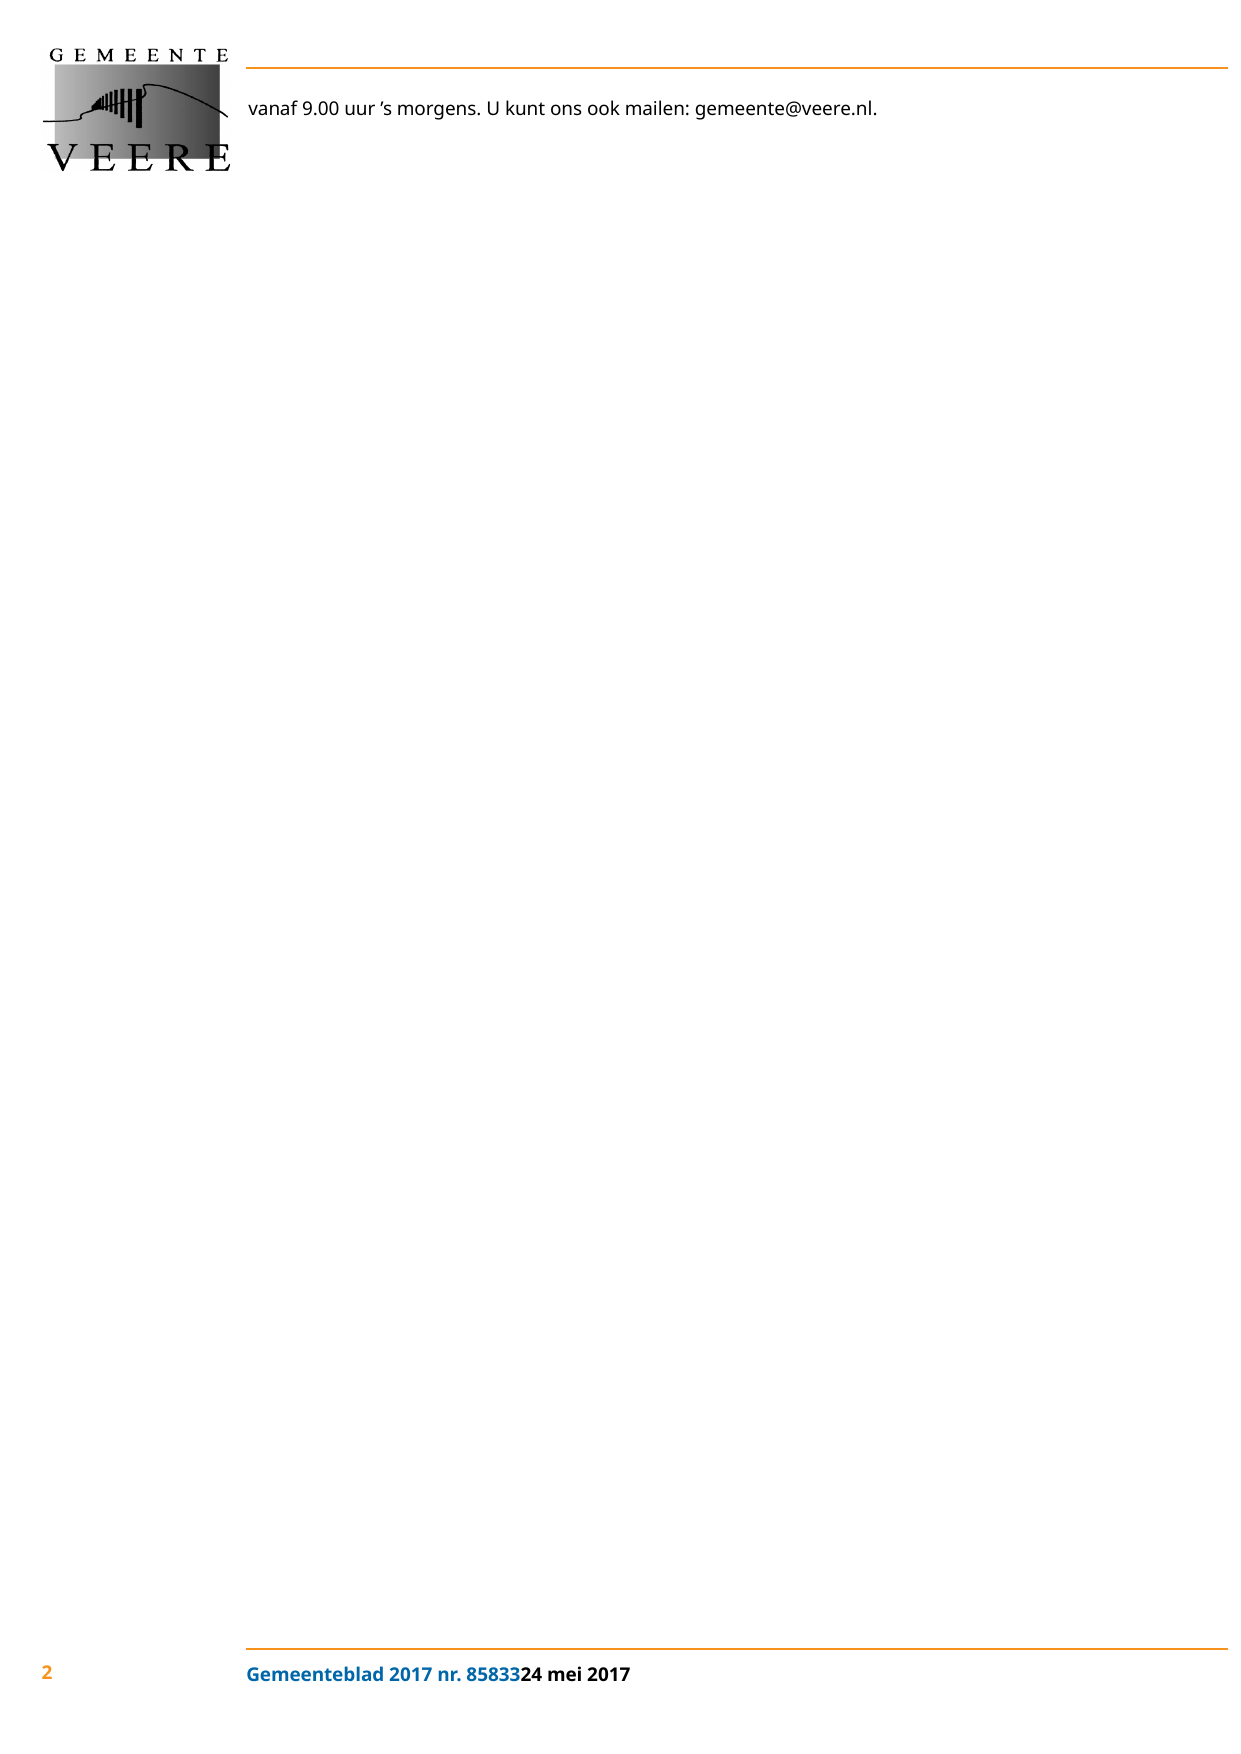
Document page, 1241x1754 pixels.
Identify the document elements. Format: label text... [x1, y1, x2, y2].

text vanaf 9.00 uur ’s morgens. U kunt ons ook mailen: gemeente@veere.nl. [248, 95, 1152, 121]
picture [41, 47, 231, 172]
